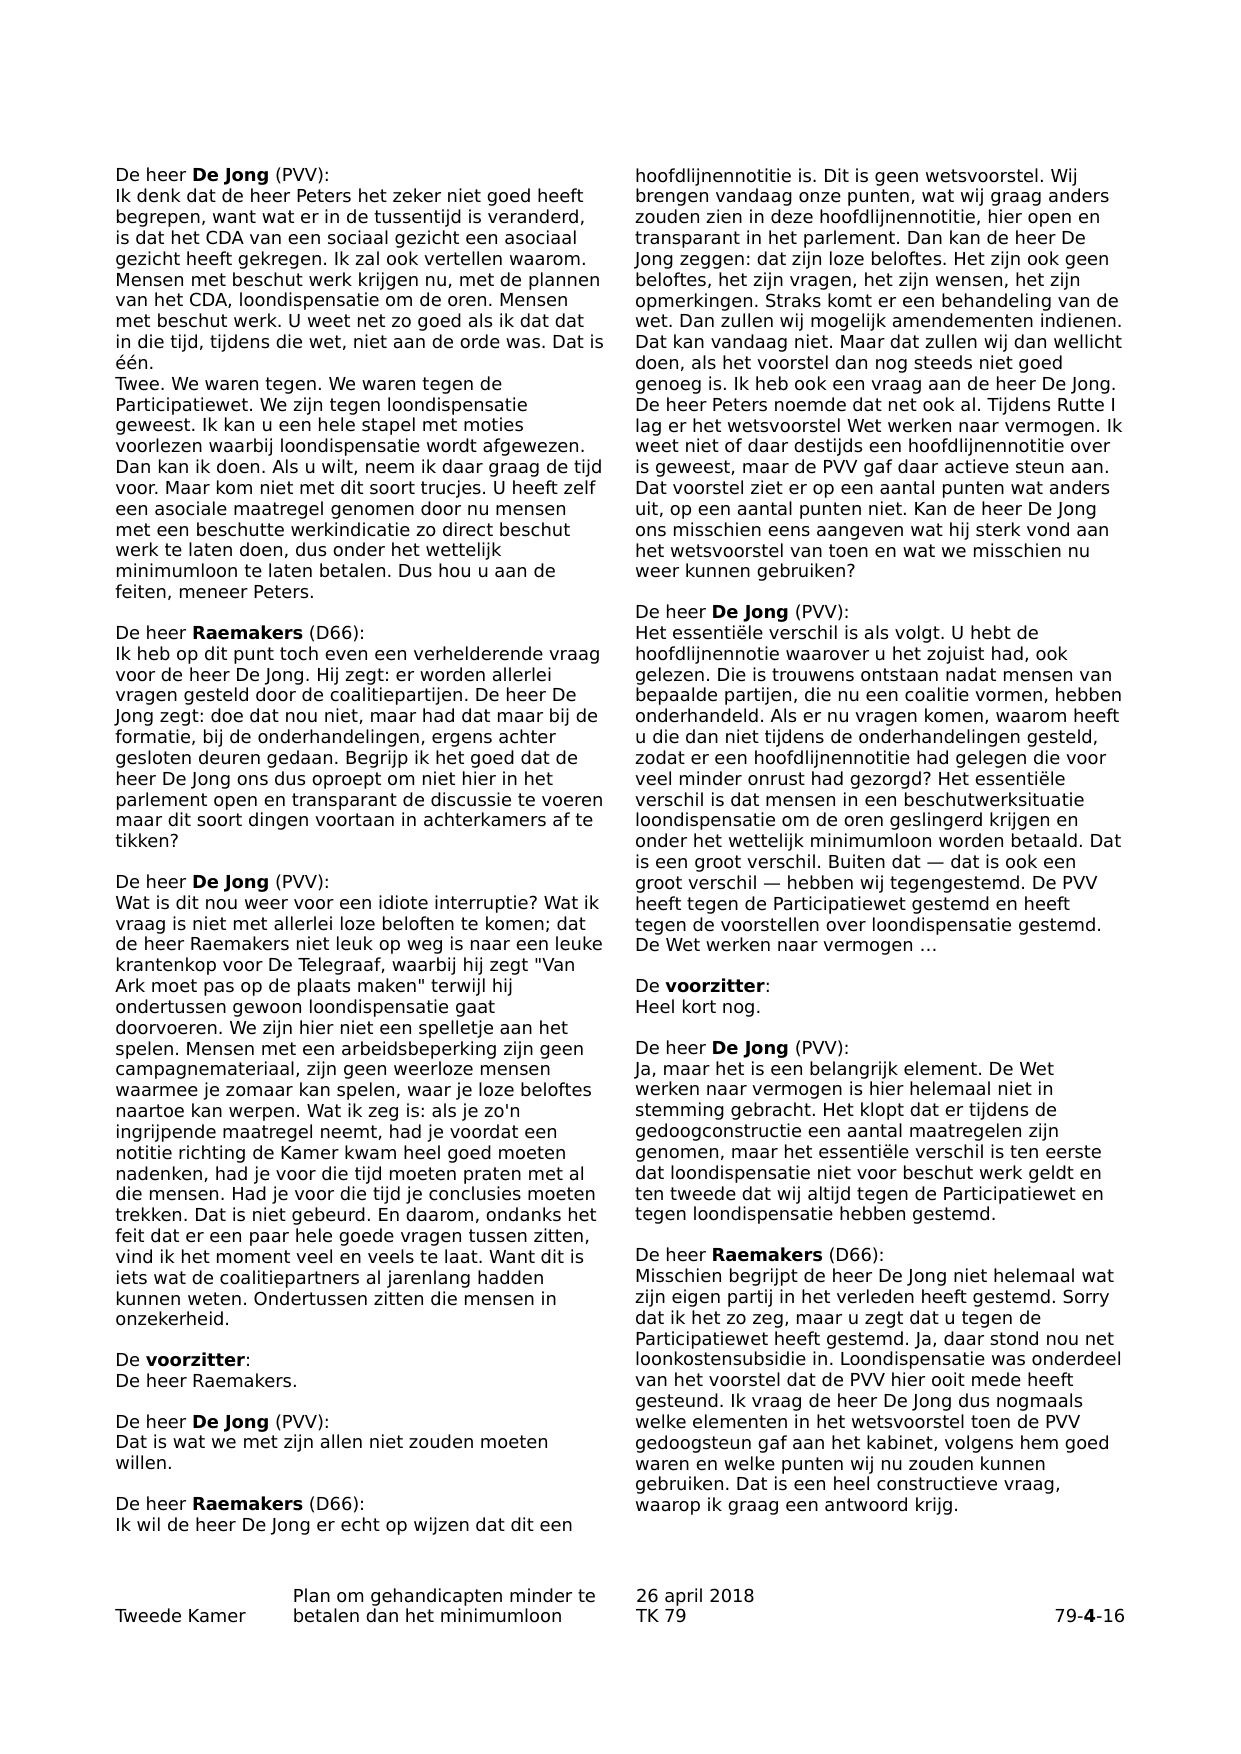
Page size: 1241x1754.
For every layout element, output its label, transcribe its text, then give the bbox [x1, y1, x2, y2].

text De voorzitter: [635, 976, 1125, 997]
text Misschien begrijpt de heer De Jong niet helemaal wat zijn eigen partij in het verleden heeft gestemd. Sorry dat ik het zo zeg, maar u zegt dat u tegen de Participatiewet heeft gestemd. Ja, daar stond nou net loonkostensubsidie in. Loondispensatie was onderdeel van het voorstel dat de PVV hier ooit mede heeft gesteund. Ik vraag de heer De Jong dus nogmaals welke elementen in het wetsvoorstel toen de PVV gedoogsteun gaf aan het kabinet, volgens hem goed waren en welke punten wij nu zouden kunnen gebruiken. Dat is een heel constructieve vraag, waarop ik graag een antwoord krijg. [635, 1266, 1125, 1516]
text De heer De Jong (PVV): [635, 1038, 1125, 1058]
text De heer Raemakers (D66): [115, 1494, 605, 1515]
text Ja, maar het is een belangrijk element. De Wet werken naar vermogen is hier helemaal niet in stemming gebracht. Het klopt dat er tijdens de gedoogconstructie een aantal maatregelen zijn genomen, maar het essentiële verschil is ten eerste dat loondispensatie niet voor beschut werk geldt en ten tweede dat wij altijd tegen de Participatiewet en tegen loondispensatie hebben gestemd. [635, 1058, 1125, 1225]
text Ik wil de heer De Jong er echt op wijzen dat dit een [115, 1515, 605, 1536]
text De heer Raemakers. [115, 1371, 605, 1392]
text hoofdlijnennotitie is. Dit is geen wetsvoorstel. Wij brengen vandaag onze punten, wat wij graag anders zouden zien in deze hoofdlijnennotitie, hier open en transparant in het parlement. Dan kan de heer De Jong zeggen: dat zijn loze beloftes. Het zijn ook geen beloftes, het zijn vragen, het zijn wensen, het zijn opmerkingen. Straks komt er een behandeling van de wet. Dan zullen wij mogelijk amendementen indienen. Dat kan vandaag niet. Maar dat zullen wij dan wellicht doen, als het voorstel dan nog steeds niet goed genoeg is. Ik heb ook een vraag aan de heer De Jong. De heer Peters noemde dat net ook al. Tijdens Rutte I lag er het wetsvoorstel Wet werken naar vermogen. Ik weet niet of daar destijds een hoofdlijnennotitie over is geweest, maar de PVV gaf daar actieve steun aan. Dat voorstel ziet er op een aantal punten wat anders uit, op een aantal punten niet. Kan de heer De Jong ons misschien eens aangeven wat hij sterk vond aan het wetsvoorstel van toen en wat we misschien nu weer kunnen gebruiken? [635, 165, 1125, 582]
text Het essentiële verschil is als volgt. U hebt de hoofdlijnennotie waarover u het zojuist had, ook gelezen. Die is trouwens ontstaan nadat mensen van bepaalde partijen, die nu een coalitie vormen, hebben onderhandeld. Als er nu vragen komen, waarom heeft u die dan niet tijdens de onderhandelingen gesteld, zodat er een hoofdlijnennotitie had gelegen die voor veel minder onrust had gezorgd? Het essentiële verschil is dat mensen in een beschutwerksituatie loondispensatie om de oren geslingerd krijgen en onder het wettelijk minimumloon worden betaald. Dat is een groot verschil. Buiten dat — dat is ook een groot verschil — hebben wij tegengestemd. De PVV heeft tegen de Participatiewet gestemd en heeft tegen de voorstellen over loondispensatie gestemd. De Wet werken naar vermogen … [635, 623, 1125, 956]
text De heer Raemakers (D66): [115, 623, 605, 643]
text De heer De Jong (PVV): [115, 1412, 605, 1432]
text De heer De Jong (PVV): [115, 165, 605, 186]
text De voorzitter: [115, 1350, 605, 1371]
text Heel kort nog. [635, 997, 1125, 1018]
text De heer De Jong (PVV): [115, 872, 605, 892]
text Dat is wat we met zijn allen niet zouden moeten willen. [115, 1432, 605, 1474]
text De heer Raemakers (D66): [635, 1245, 1125, 1266]
text Wat is dit nou weer voor een idiote interruptie? Wat ik vraag is niet met allerlei loze beloften te komen; dat de heer Raemakers niet leuk op weg is naar een leuke krantenkop voor De Telegraaf, waarbij hij zegt "Van Ark moet pas op de plaats maken" terwijl hij ondertussen gewoon loondispensatie gaat doorvoeren. We zijn hier niet een spelletje aan het spelen. Mensen met een arbeidsbeperking zijn geen campagnemateriaal, zijn geen weerloze mensen waarmee je zomaar kan spelen, waar je loze beloftes naartoe kan werpen. Wat ik zeg is: als je zo'n ingrijpende maatregel neemt, had je voordat een notitie richting de Kamer kwam heel goed moeten nadenken, had je voor die tijd moeten praten met al die mensen. Had je voor die tijd je conclusies moeten trekken. Dat is niet gebeurd. En daarom, ondanks het feit dat er een paar hele goede vragen tussen zitten, vind ik het moment veel en veels te laat. Want dit is iets wat de coalitiepartners al jarenlang hadden kunnen weten. Ondertussen zitten die mensen in onzekerheid. [115, 892, 605, 1330]
text Ik heb op dit punt toch even een verhelderende vraag voor de heer De Jong. Hij zegt: er worden allerlei vragen gesteld door de coalitiepartijen. De heer De Jong zegt: doe dat nou niet, maar had dat maar bij de formatie, bij de onderhandelingen, ergens achter gesloten deuren gedaan. Begrijp ik het goed dat de heer De Jong ons dus oproept om niet hier in het parlement open en transparant de discussie te voeren maar dit soort dingen voortaan in achterkamers af te tikken? [115, 643, 605, 852]
text Ik denk dat de heer Peters het zeker niet goed heeft begrepen, want wat er in de tussentijd is veranderd, is dat het CDA van een sociaal gezicht een asociaal gezicht heeft gekregen. Ik zal ook vertellen waarom. Mensen met beschut werk krijgen nu, met de plannen van het CDA, loondispensatie om de oren. Mensen met beschut werk. U weet net zo goed als ik dat dat in die tijd, tijdens die wet, niet aan de orde was. Dat is één. [115, 186, 605, 373]
text Twee. We waren tegen. We waren tegen de Participatiewet. We zijn tegen loondispensatie geweest. Ik kan u een hele stapel met moties voorlezen waarbij loondispensatie wordt afgewezen. Dan kan ik doen. Als u wilt, neem ik daar graag de tijd voor. Maar kom niet met dit soort trucjes. U heeft zelf een asociale maatregel genomen door nu mensen met een beschutte werkindicatie zo direct beschut werk te laten doen, dus onder het wettelijk minimumloon te laten betalen. Dus hou u aan de feiten, meneer Peters. [115, 373, 605, 603]
text De heer De Jong (PVV): [635, 602, 1125, 623]
